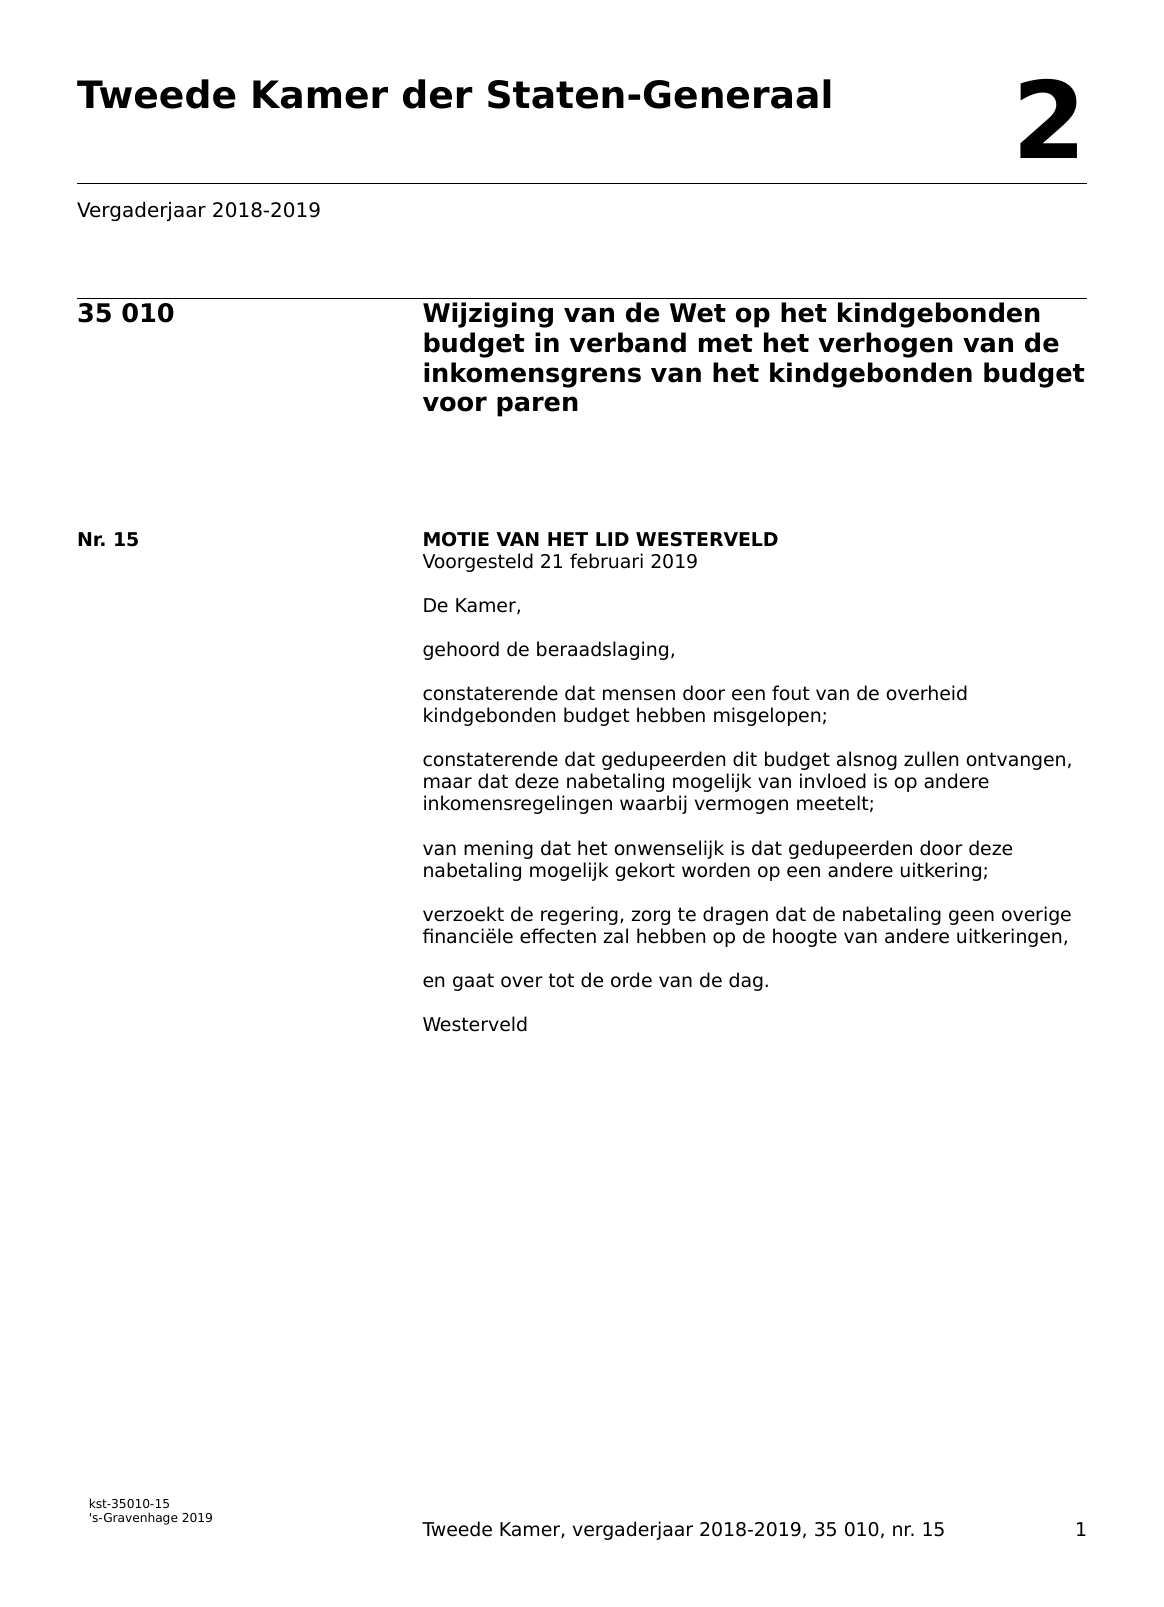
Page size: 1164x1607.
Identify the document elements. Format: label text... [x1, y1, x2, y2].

text kst-35010-15 [88, 1497, 323, 1511]
table_header 2 [886, 59, 1087, 183]
text De Kamer, [422, 595, 1087, 617]
text verzoekt de regering, zorg te dragen dat de nabetaling geen overige financiële effecten zal hebben op de hoogte van andere uitkeringen, [422, 904, 1087, 948]
subtitle 35 010 Wijziging van de Wet op het kindgebonden budget in verband met het verhogen van de inkomensgrens van het kindgebonden budget voor paren [77, 299, 1087, 418]
text en gaat over tot de orde van de dag. [422, 970, 1087, 992]
text constaterende dat gedupeerden dit budget alsnog zullen ontvangen, maar dat deze nabetaling mogelijk van invloed is op andere inkomensregelingen waarbij vermogen meetelt; [422, 749, 1087, 815]
text 's-Gravenhage 2019 [88, 1511, 323, 1525]
text constaterende dat mensen door een fout van de overheid kindgebonden budget hebben misgelopen; [422, 683, 1087, 727]
subtitle Nr. 15 MOTIE VAN HET LID WESTERVELD [77, 529, 1087, 551]
text van mening dat het onwenselijk is dat gedupeerden door deze nabetaling mogelijk gekort worden op een andere uitkering; [422, 837, 1087, 881]
text gehoord de beraadslaging, [422, 639, 1087, 661]
text Westerveld [422, 1014, 1087, 1036]
table_cell Vergaderjaar 2018-2019 [77, 184, 1087, 298]
table_header Tweede Kamer der Staten-Generaal [77, 59, 886, 183]
text Voorgesteld 21 februari 2019 [422, 551, 1087, 573]
